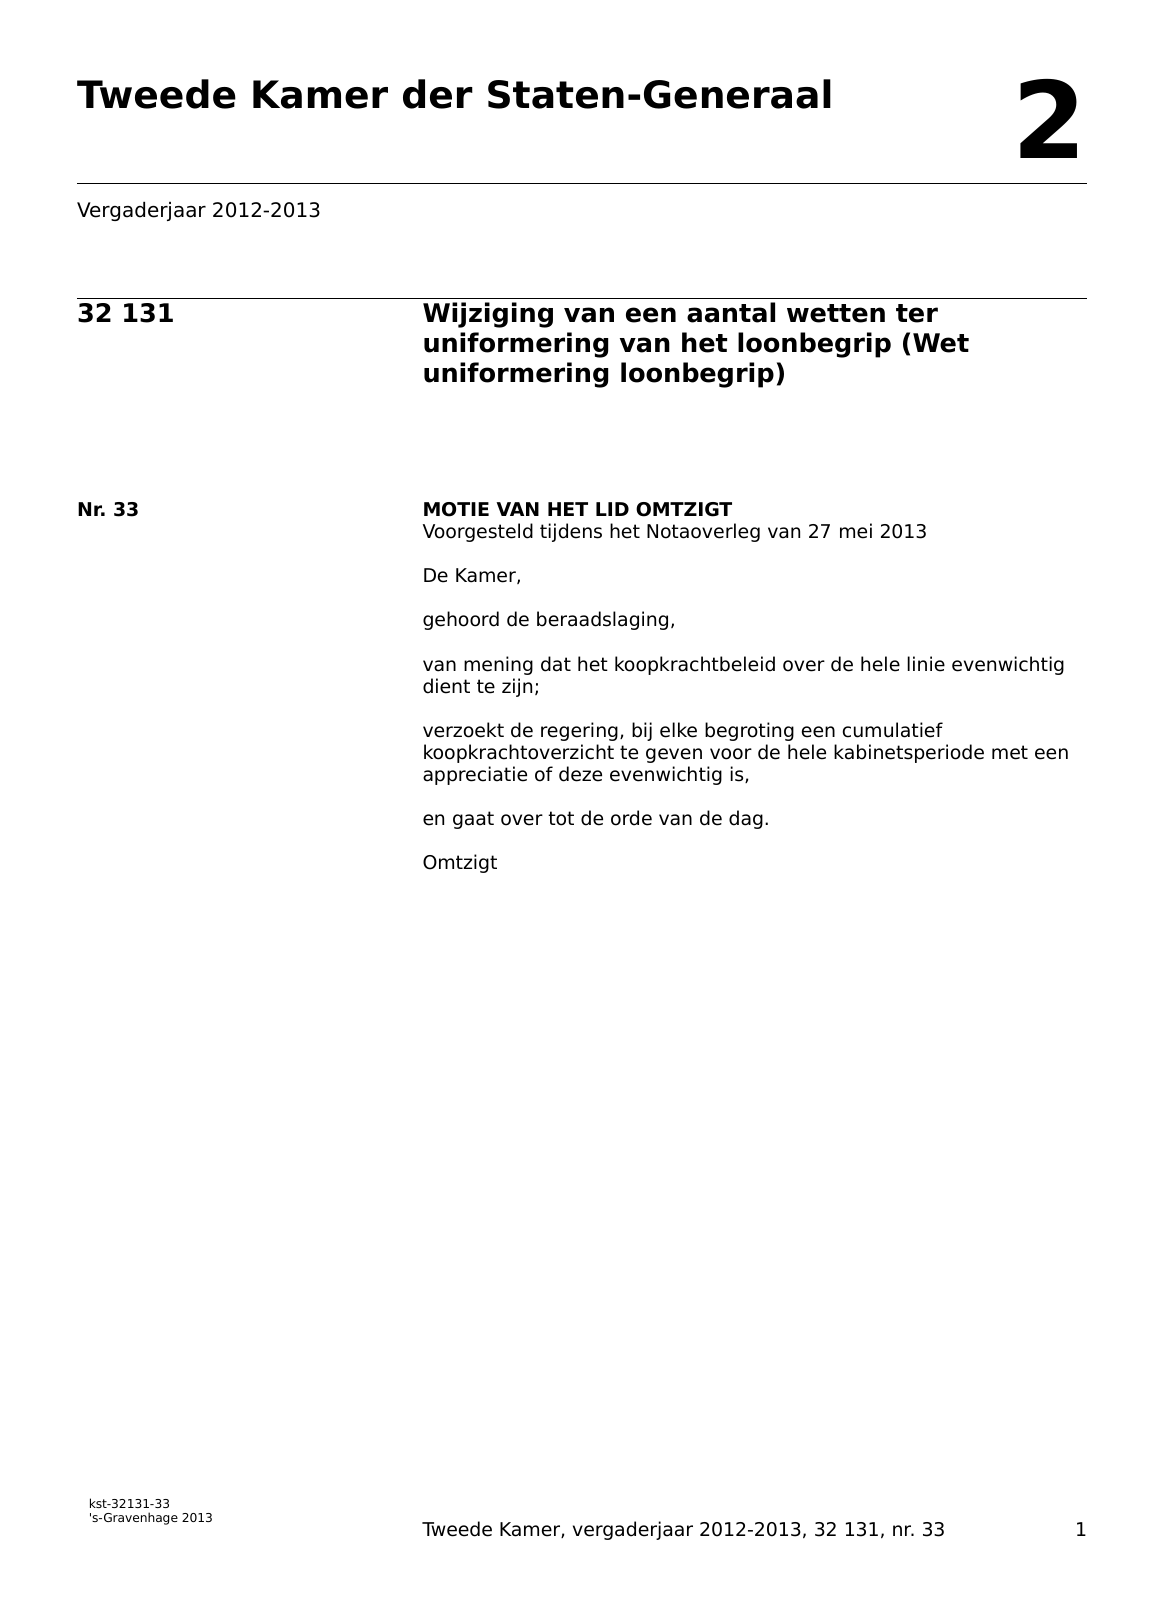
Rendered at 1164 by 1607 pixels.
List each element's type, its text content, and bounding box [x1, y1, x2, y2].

subtitle 32 131 Wijziging van een aantal wetten ter uniformering van het loonbegrip (Wet uniformering loonbegrip) [77, 299, 1087, 388]
text en gaat over tot de orde van de dag. [422, 808, 1087, 830]
text Omtzigt [422, 852, 1087, 874]
text Voorgesteld tijdens het Notaoverleg van 27 mei 2013 [422, 521, 1087, 543]
text van mening dat het koopkrachtbeleid over de hele linie evenwichtig dient te zijn; [422, 653, 1087, 697]
text kst-32131-33 [88, 1497, 323, 1511]
table_header 2 [886, 59, 1087, 183]
text 's-Gravenhage 2013 [88, 1511, 323, 1525]
subtitle Nr. 33 MOTIE VAN HET LID OMTZIGT [77, 499, 1087, 521]
text gehoord de beraadslaging, [422, 609, 1087, 631]
table_cell Vergaderjaar 2012-2013 [77, 184, 1087, 298]
table_header Tweede Kamer der Staten-Generaal [77, 59, 886, 183]
text De Kamer, [422, 565, 1087, 587]
text verzoekt de regering, bij elke begroting een cumulatief koopkrachtoverzicht te geven voor de hele kabinetsperiode met een appreciatie of deze evenwichtig is, [422, 720, 1087, 786]
